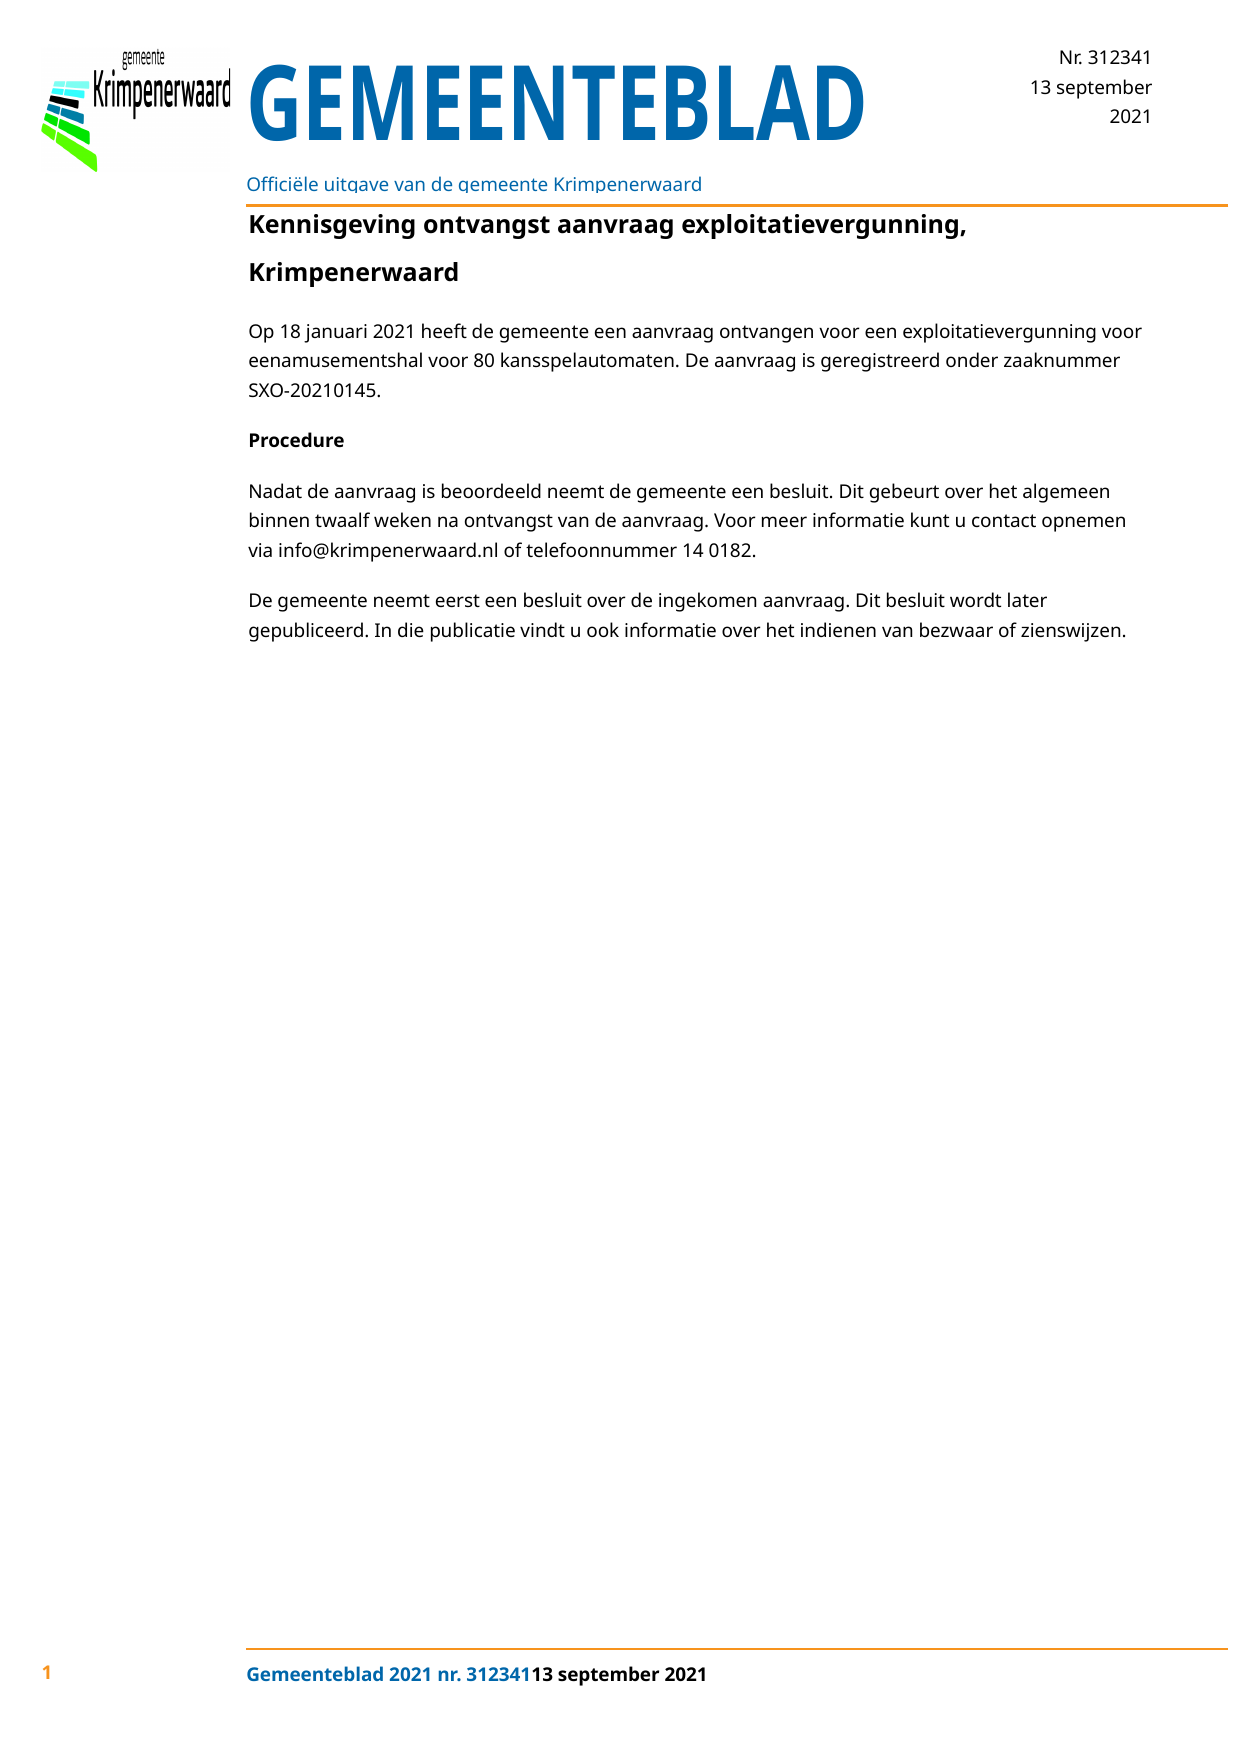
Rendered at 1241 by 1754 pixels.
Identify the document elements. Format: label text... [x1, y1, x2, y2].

text Nadat de aanvraag is beoordeeld neemt de gemeente een besluit. Dit gebeurt over het algemeen binnen twaalf weken na ontvangst van de aanvraag. Voor meer informatie kunt u contact opnemen via info@krimpenerwaard.nl of telefoonnummer 14 0182. [248, 478, 1152, 563]
text De gemeente neemt eerst een besluit over de ingekomen aanvraag. Dit besluit wordt later gepubliceerd. In die publicatie vindt u ook informatie over het indienen van bezwaar of zienswijzen. [248, 587, 1152, 643]
text Procedure [248, 427, 1152, 453]
picture [41, 47, 231, 172]
text Kennisgeving ontvangst aanvraag exploitatievergunning, Krimpenerwaard [248, 207, 1152, 288]
text Op 18 januari 2021 heeft de gemeente een aanvraag ontvangen voor een exploitatievergunning voor eenamusementshal voor 80 kansspelautomaten. De aanvraag is geregistreerd onder zaaknummer SXO-20210145. [248, 318, 1152, 403]
